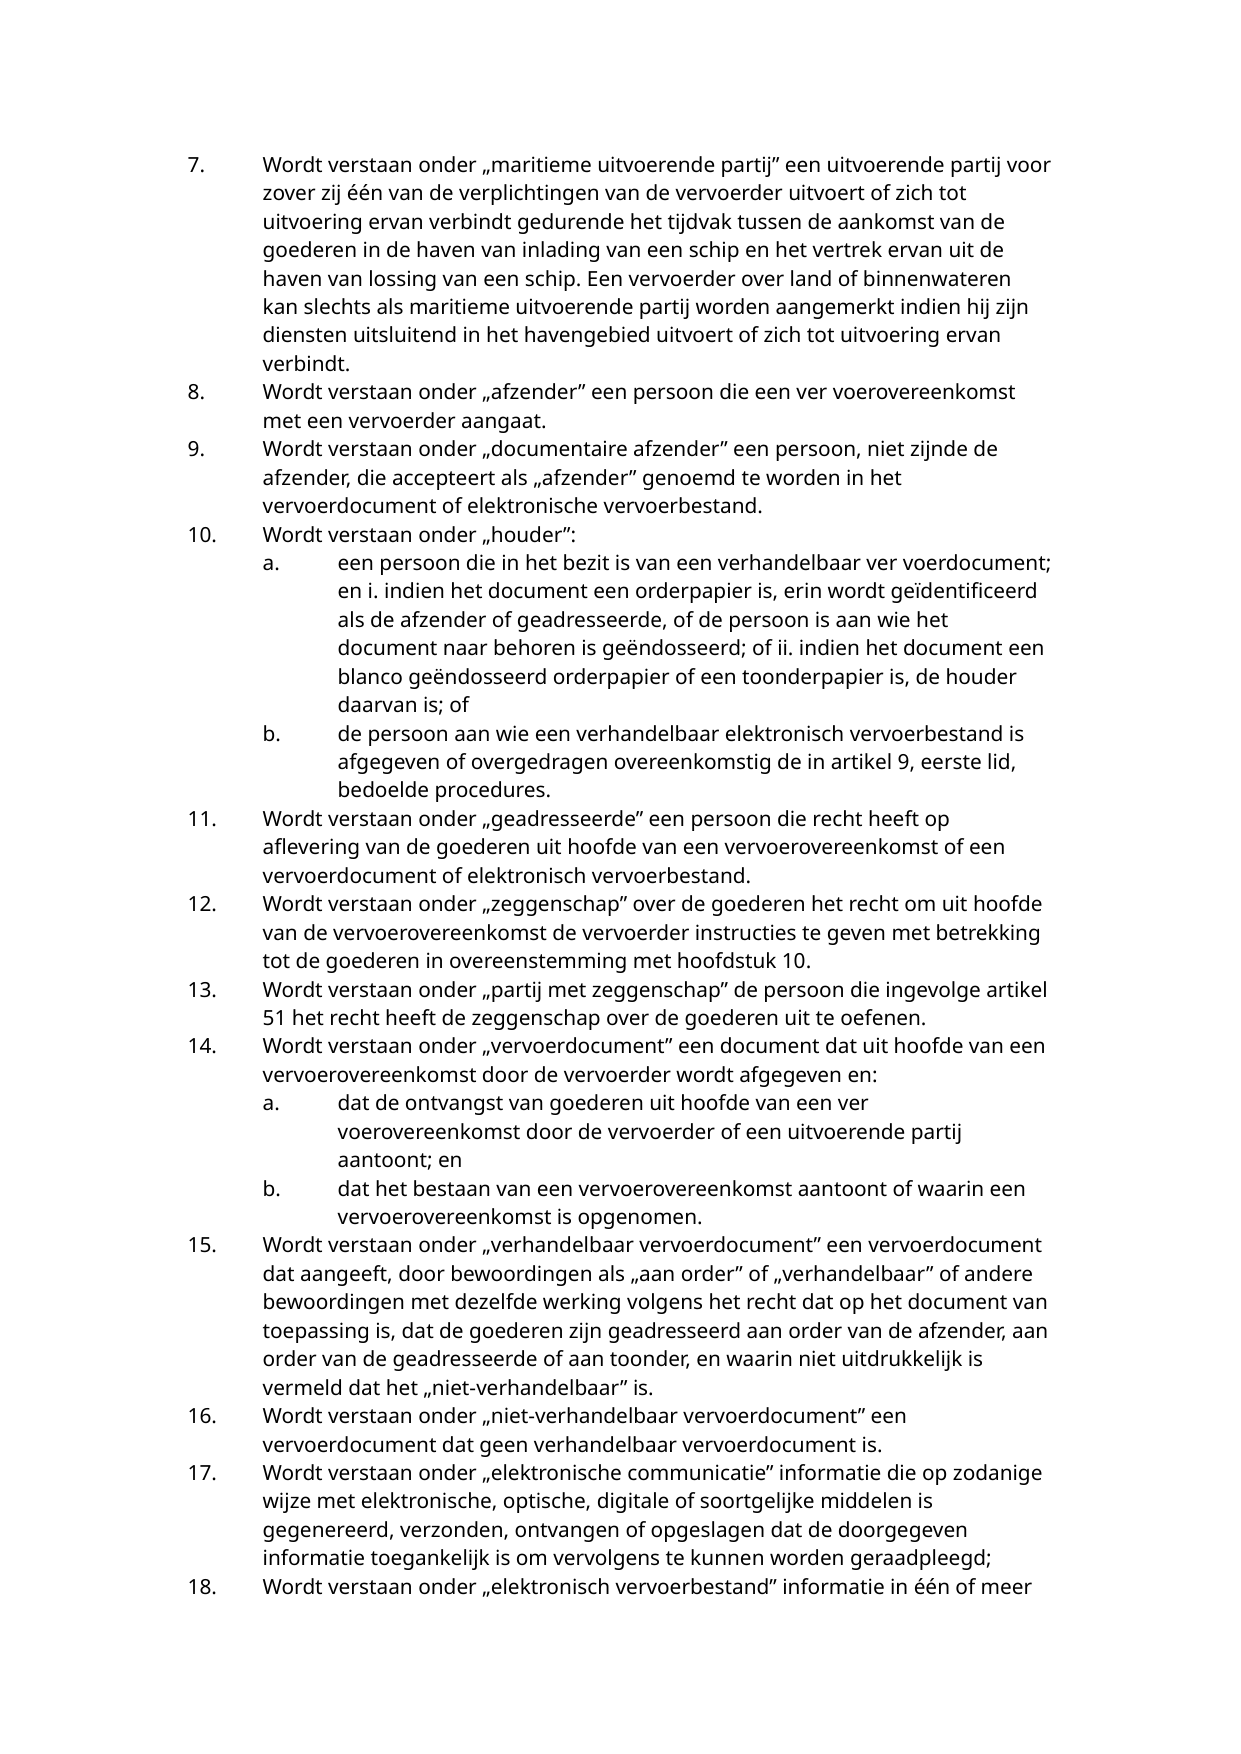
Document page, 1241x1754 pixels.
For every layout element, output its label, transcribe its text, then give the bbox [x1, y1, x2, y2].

list dat het bestaan van een vervoerovereenkomst aantoont of waarin een vervoerovereenkomst is opgenomen. [262, 1174, 1053, 1231]
list de persoon aan wie een verhandelbaar elektronisch vervoerbestand is afgegeven of overgedragen overeenkomstig de in artikel 9, eerste lid, bedoelde procedures. [262, 719, 1053, 804]
list Wordt verstaan onder „documentaire afzender” een persoon, niet zijnde de afzender, die accepteert als „afzender” genoemd te worden in het vervoerdocument of elektronische vervoerbestand. [187, 434, 1053, 520]
list Wordt verstaan onder „elektronisch vervoerbestand” informatie in één of meer [187, 1572, 1053, 1600]
list Wordt verstaan onder „zeggenschap” over de goederen het recht om uit hoofde van de vervoerovereenkomst de vervoerder instructies te geven met betrekking tot de goederen in overeenstemming met hoofdstuk 10. [187, 889, 1053, 975]
list Wordt verstaan onder „houder”: [187, 520, 1053, 548]
list Wordt verstaan onder „verhandelbaar vervoerdocument” een vervoerdocument dat aangeeft, door bewoordingen als „aan order” of „verhandelbaar” of andere bewoordingen met dezelfde werking volgens het recht dat op het document van toepassing is, dat de goederen zijn geadresseerd aan order van de afzender, aan order van de geadresseerde of aan toonder, en waarin niet uitdrukkelijk is vermeld dat het „niet-verhandelbaar” is. [187, 1231, 1053, 1401]
list dat de ontvangst van goederen uit hoofde van een ver voerovereenkomst door de vervoerder of een uitvoerende partij aantoont; en [262, 1088, 1053, 1174]
list Wordt verstaan onder „niet-verhandelbaar vervoerdocument” een vervoerdocument dat geen verhandelbaar vervoerdocument is. [187, 1401, 1053, 1458]
list Wordt verstaan onder „elektronische communicatie” informatie die op zodanige wijze met elektronische, optische, digitale of soortgelijke middelen is gegenereerd, verzonden, ontvangen of opgeslagen dat de doorgegeven informatie toegankelijk is om vervolgens te kunnen worden geraadpleegd; [187, 1458, 1053, 1572]
list Wordt verstaan onder „vervoerdocument” een document dat uit hoofde van een vervoerovereenkomst door de vervoerder wordt afgegeven en: [187, 1032, 1053, 1088]
list Wordt verstaan onder „partij met zeggenschap” de persoon die ingevolge artikel 51 het recht heeft de zeggenschap over de goederen uit te oefenen. [187, 975, 1053, 1032]
list Wordt verstaan onder „geadresseerde” een persoon die recht heeft op aflevering van de goederen uit hoofde van een vervoerovereenkomst of een vervoerdocument of elektronisch vervoerbestand. [187, 804, 1053, 889]
list Wordt verstaan onder „afzender” een persoon die een ver voerovereenkomst met een vervoerder aangaat. [187, 377, 1053, 434]
list Wordt verstaan onder „maritieme uitvoerende partij” een uitvoerende partij voor zover zij één van de verplichtingen van de vervoerder uitvoert of zich tot uitvoering ervan verbindt gedurende het tijdvak tussen de aankomst van de goederen in de haven van inlading van een schip en het vertrek ervan uit de haven van lossing van een schip. Een vervoerder over land of binnenwateren kan slechts als maritieme uitvoerende partij worden aangemerkt indien hij zijn diensten uitsluitend in het havengebied uitvoert of zich tot uitvoering ervan verbindt. [187, 150, 1053, 377]
list een persoon die in het bezit is van een verhandelbaar ver voerdocument; en i. indien het document een orderpapier is, erin wordt geïdentificeerd als de afzender of geadresseerde, of de persoon is aan wie het document naar behoren is geëndosseerd; of ii. indien het document een blanco geëndosseerd orderpapier of een toonderpapier is, de houder daarvan is; of [262, 548, 1053, 719]
